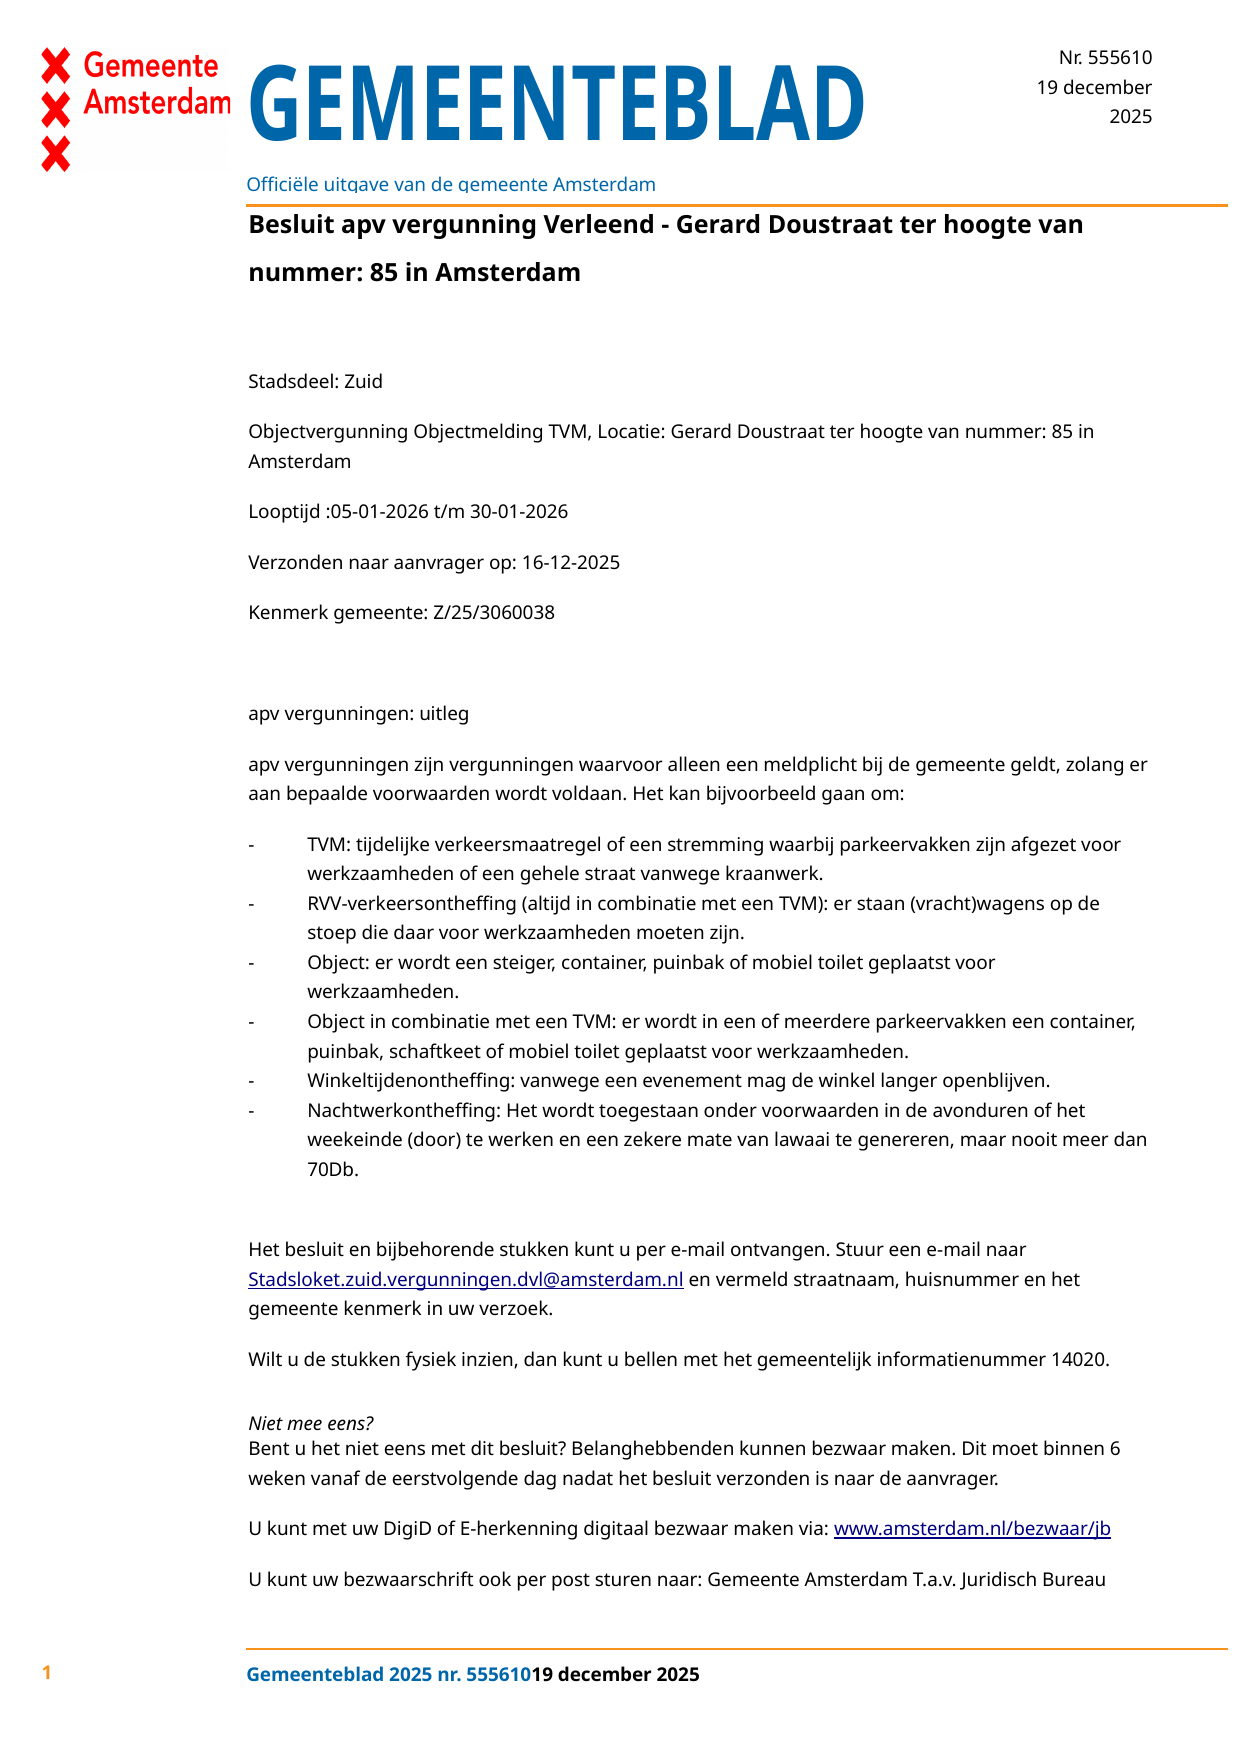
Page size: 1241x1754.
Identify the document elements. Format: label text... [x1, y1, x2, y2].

text Looptijd :05-01-2026 t/m 30-01-2026 [248, 499, 1152, 524]
list TVM: tijdelijke verkeersmaatregel of een stremming waarbij parkeervakken zijn afgezet voor werkzaamheden of een gehele straat vanwege kraanwerk. [248, 831, 1152, 886]
text Wilt u de stukken fysiek inzien, dan kunt u bellen met het gemeentelijk informatienummer 14020. [248, 1346, 1152, 1372]
list Winkeltijdenontheffing: vanwege een evenement mag de winkel langer openblijven. [248, 1067, 1152, 1093]
text U kunt met uw DigiD of E-herkenning digitaal bezwaar maken via: www.amsterdam.nl/bezwaar/jb [248, 1516, 1152, 1541]
text Het besluit en bijbehorende stukken kunt u per e-mail ontvangen. Stuur een e-mail naar Stadsloket.zuid.vergunningen.dvl@amsterdam.nl en vermeld straatnaam, huisnummer en het gemeente kenmerk in uw verzoek. [248, 1236, 1152, 1321]
text Niet mee eens? [248, 1410, 1152, 1436]
text Bent u het niet eens met dit besluit? Belanghebbenden kunnen bezwaar maken. Dit moet binnen 6 weken vanaf de eerstvolgende dag nadat het besluit verzonden is naar de aanvrager. [248, 1436, 1152, 1491]
text Kenmerk gemeente: Z/25/3060038 [248, 599, 1152, 625]
text Besluit apv vergunning Verleend - Gerard Doustraat ter hoogte van nummer: 85 in Amsterdam [248, 207, 1152, 288]
list Nachtwerkontheffing: Het wordt toegestaan onder voorwaarden in de avonduren of het weekeinde (door) te werken en een zekere mate van lawaai te genereren, maar nooit meer dan 70Db. [248, 1097, 1152, 1182]
text apv vergunningen: uitleg [248, 700, 1152, 726]
list RVV-verkeersontheffing (altijd in combinatie met een TVM): er staan (vracht)wagens op de stoep die daar voor werkzaamheden moeten zijn. [248, 890, 1152, 945]
text U kunt uw bezwaarschrift ook per post sturen naar: Gemeente Amsterdam T.a.v. Juridisch Bureau [248, 1566, 1152, 1592]
text Verzonden naar aanvrager op: 16-12-2025 [248, 549, 1152, 575]
text Stadsdeel: Zuid [248, 368, 1152, 394]
picture [41, 47, 231, 172]
text Objectvergunning Objectmelding TVM, Locatie: Gerard Doustraat ter hoogte van nummer: 85 in Amsterdam [248, 419, 1152, 474]
text apv vergunningen zijn vergunningen waarvoor alleen een meldplicht bij de gemeente geldt, zolang er aan bepaalde voorwaarden wordt voldaan. Het kan bijvoorbeeld gaan om: [248, 751, 1152, 806]
list Object: er wordt een steiger, container, puinbak of mobiel toilet geplaatst voor werkzaamheden. [248, 949, 1152, 1004]
list Object in combinatie met een TVM: er wordt in een of meerdere parkeervakken een container, puinbak, schaftkeet of mobiel toilet geplaatst voor werkzaamheden. [248, 1008, 1152, 1064]
